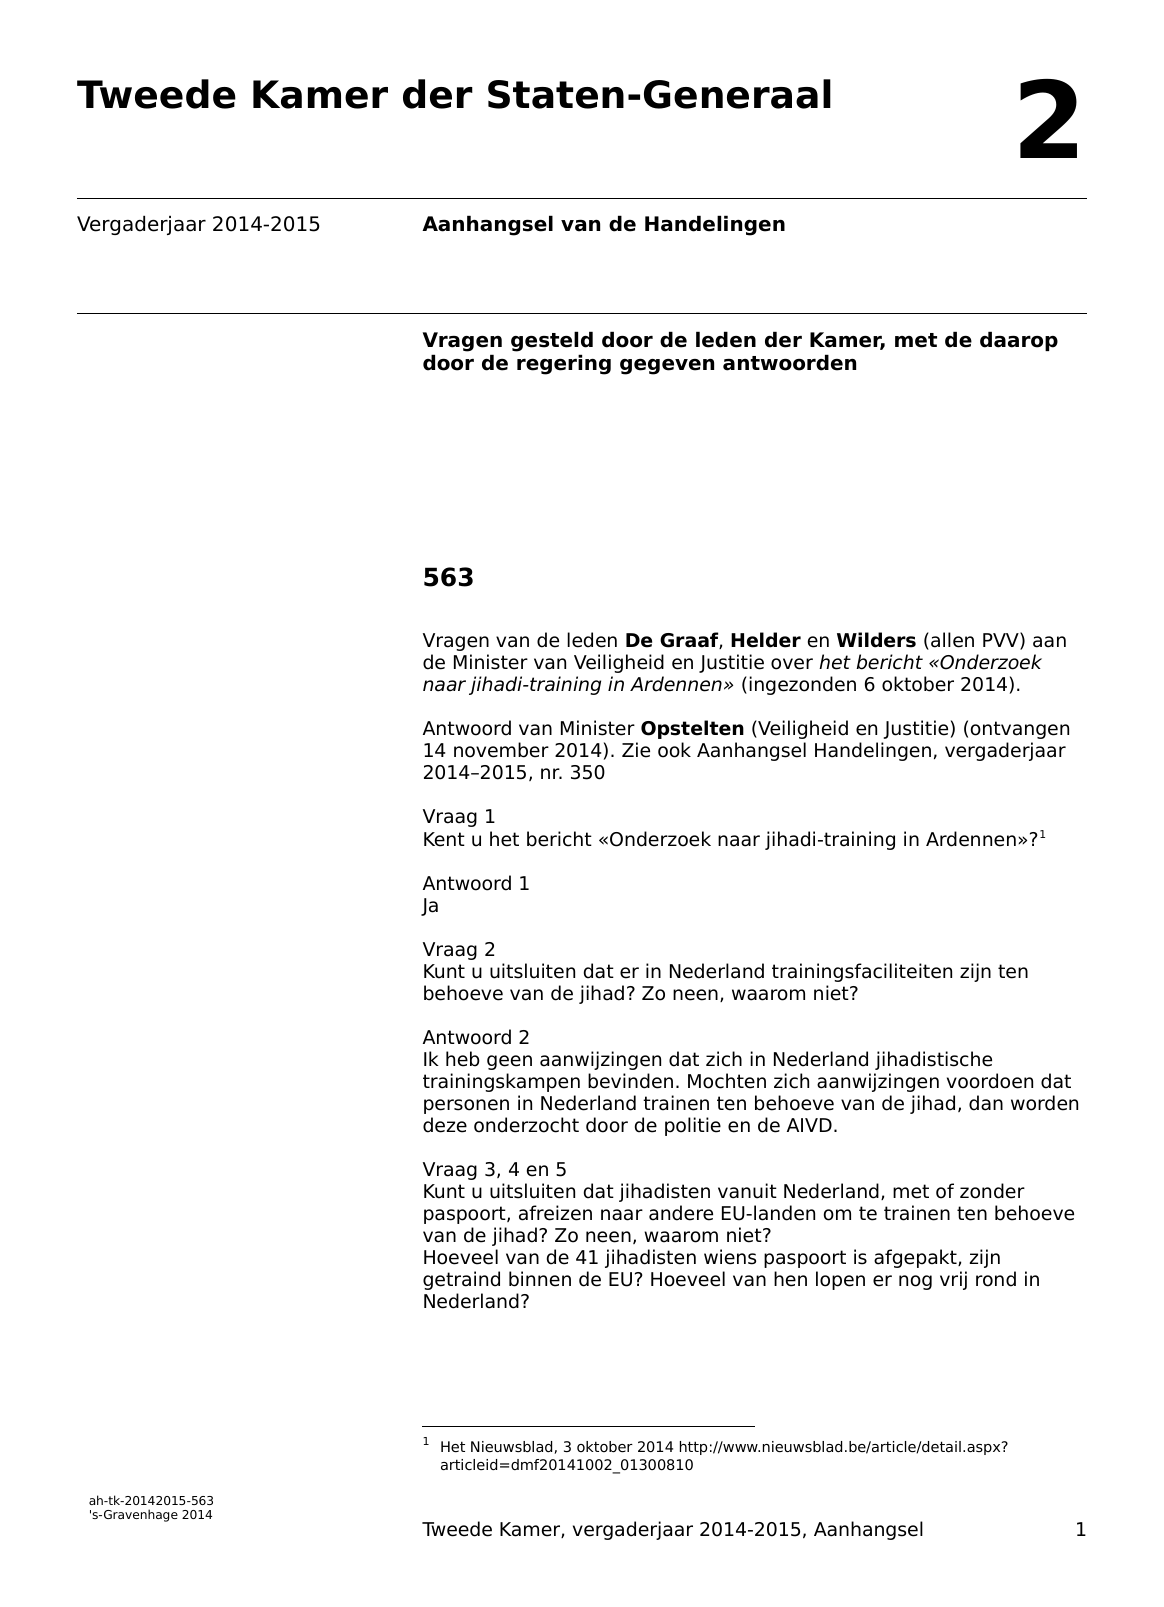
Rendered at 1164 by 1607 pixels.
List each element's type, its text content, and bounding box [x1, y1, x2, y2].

text Vraag 2 [422, 939, 1087, 961]
table_cell Vragen gesteld door de leden der Kamer, met de daarop door de regering gegeven antwoorden [422, 314, 1087, 375]
table_header 2 [886, 59, 1087, 198]
text Ik heb geen aanwijzingen dat zich in Nederland jihadistische trainingskampen bevinden. Mochten zich aanwijzingen voordoen dat personen in Nederland trainen ten behoeve van de jihad, dan worden deze onderzocht door de politie en de AIVD. [422, 1049, 1087, 1137]
text Antwoord 2 [422, 1027, 1087, 1049]
table_header Tweede Kamer der Staten-Generaal [77, 59, 886, 198]
table_cell Aanhangsel van de Handelingen [422, 199, 1087, 313]
text Antwoord van Minister Opstelten (Veiligheid en Justitie) (ontvangen 14 november 2014). Zie ook Aanhangsel Handelingen, vergaderjaar 2014–2015, nr. 350 [422, 718, 1087, 784]
text Hoeveel van de 41 jihadisten wiens paspoort is afgepakt, zijn getraind binnen de EU? Hoeveel van hen lopen er nog vrij rond in Nederland? [422, 1247, 1087, 1313]
table_cell Vergaderjaar 2014-2015 [77, 199, 422, 313]
text Het Nieuwsblad, 3 oktober 2014 http://www.nieuwsblad.be/article/detail.aspx?articleid=dmf20141002_01300810 [422, 1435, 1087, 1474]
text Vraag 3, 4 en 5 [422, 1159, 1087, 1181]
text Antwoord 1 [422, 873, 1087, 894]
text Vraag 1 [422, 806, 1087, 828]
text Kunt u uitsluiten dat jihadisten vanuit Nederland, met of zonder paspoort, afreizen naar andere EU-landen om te trainen ten behoeve van de jihad? Zo neen, waarom niet? [422, 1181, 1087, 1247]
table_cell [77, 314, 422, 375]
text Kent u het bericht «Onderzoek naar jihadi-training in Ardennen»? [422, 828, 1087, 850]
text Kunt u uitsluiten dat er in Nederland trainingsfaciliteiten zijn ten behoeve van de jihad? Zo neen, waarom niet? [422, 961, 1087, 1005]
text Ja [422, 894, 1087, 917]
text 563 [422, 563, 1087, 592]
text ah-tk-20142015-563 [88, 1494, 323, 1508]
text 's-Gravenhage 2014 [88, 1508, 323, 1522]
text Vragen van de leden De Graaf, Helder en Wilders (allen PVV) aan de Minister van Veiligheid en Justitie over het bericht «Onderzoek naar jihadi-training in Ardennen» (ingezonden 6 oktober 2014). [422, 630, 1087, 696]
